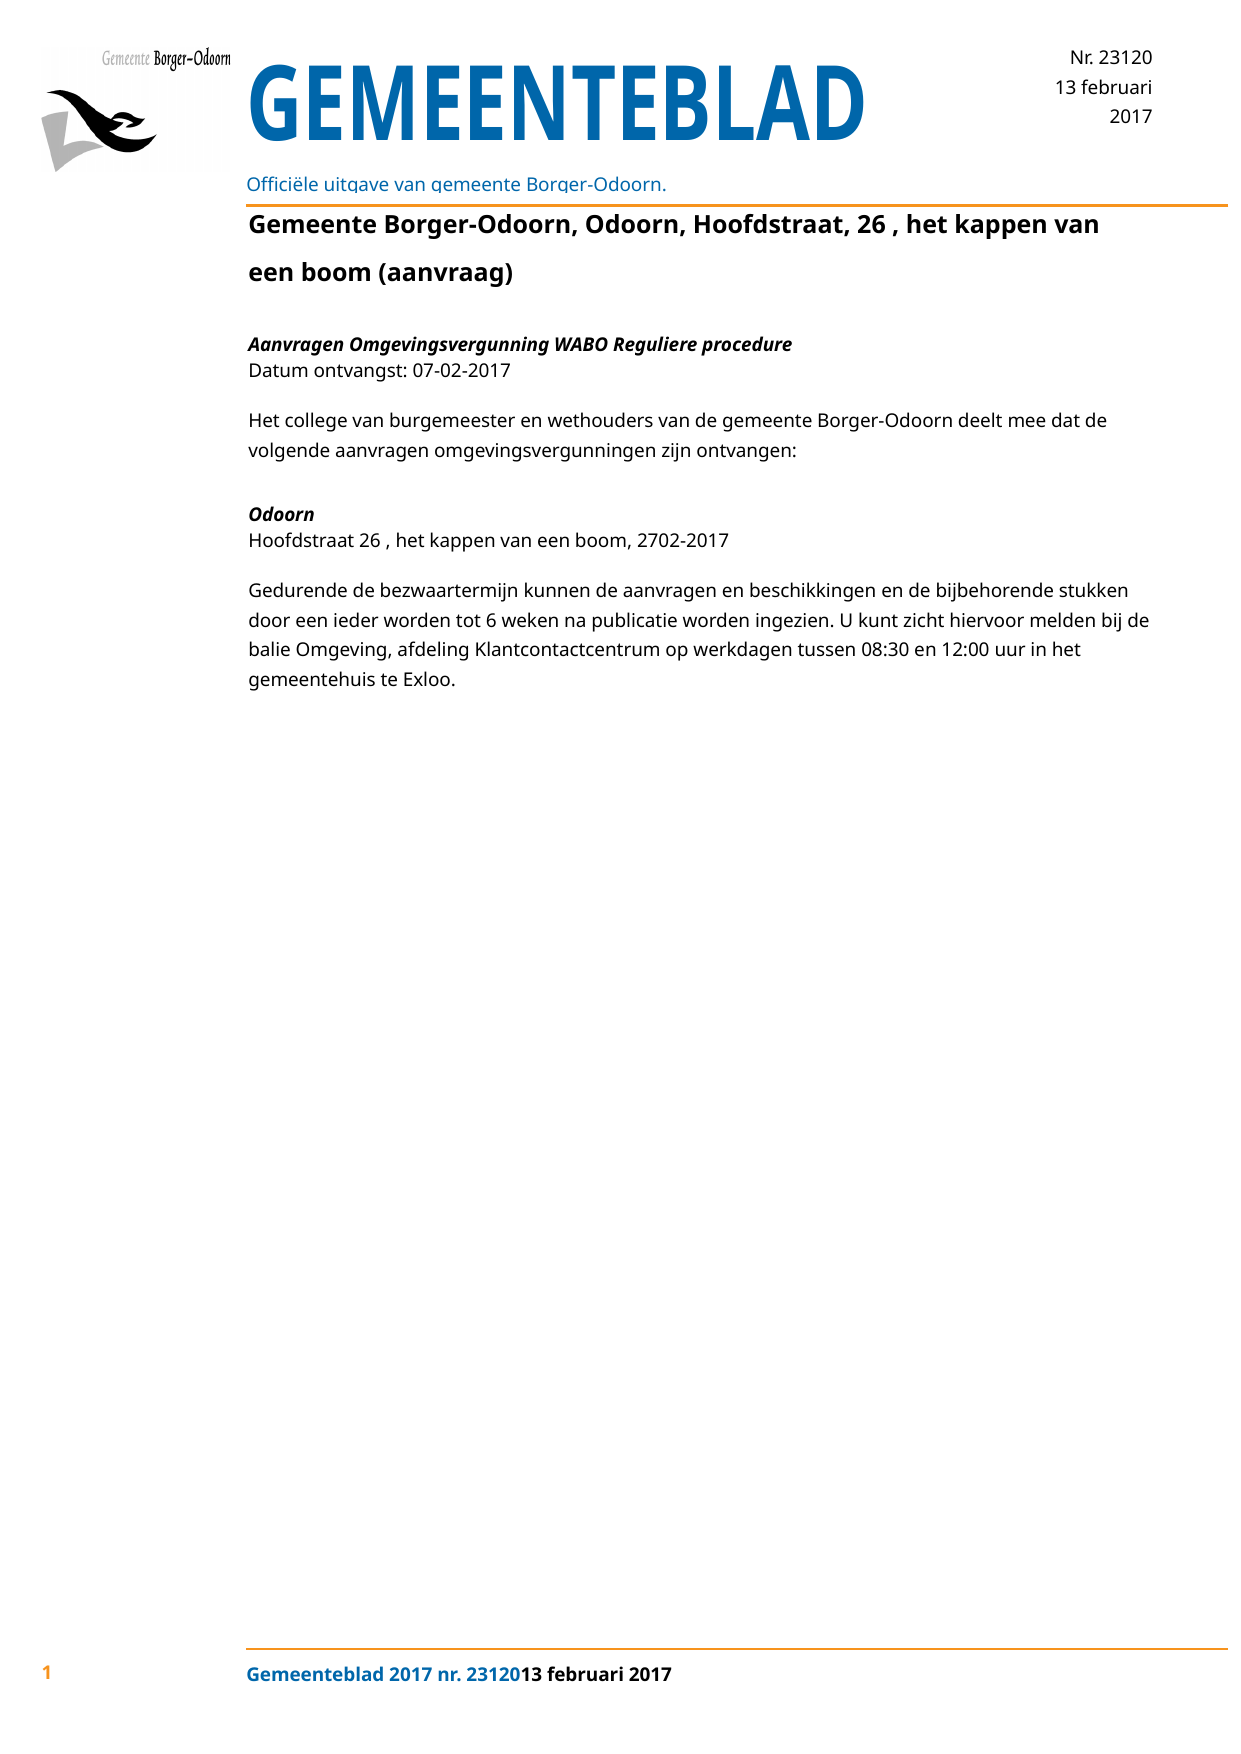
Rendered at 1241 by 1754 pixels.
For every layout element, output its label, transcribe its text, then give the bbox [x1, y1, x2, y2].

text Gemeente Borger-Odoorn, Odoorn, Hoofdstraat, 26 , het kappen van een boom (aanvraag) [248, 207, 1152, 288]
text Odoorn [248, 501, 1152, 527]
text Datum ontvangst: 07-02-2017 [248, 357, 1152, 383]
text Gedurende de bezwaartermijn kunnen de aanvragen en beschikkingen en de bijbehorende stukken door een ieder worden tot 6 weken na publicatie worden ingezien. U kunt zicht hiervoor melden bij de balie Omgeving, afdeling Klantcontactcentrum op werkdagen tussen 08:30 en 12:00 uur in het gemeentehuis te Exloo. [248, 577, 1152, 692]
text Aanvragen Omgevingsvergunning WABO Reguliere procedure [248, 331, 1152, 357]
picture [41, 47, 231, 172]
text Hoofdstraat 26 , het kappen van een boom, 2702-2017 [248, 527, 1152, 553]
text Het college van burgemeester en wethouders van de gemeente Borger-Odoorn deelt mee dat de volgende aanvragen omgevingsvergunningen zijn ontvangen: [248, 408, 1152, 463]
